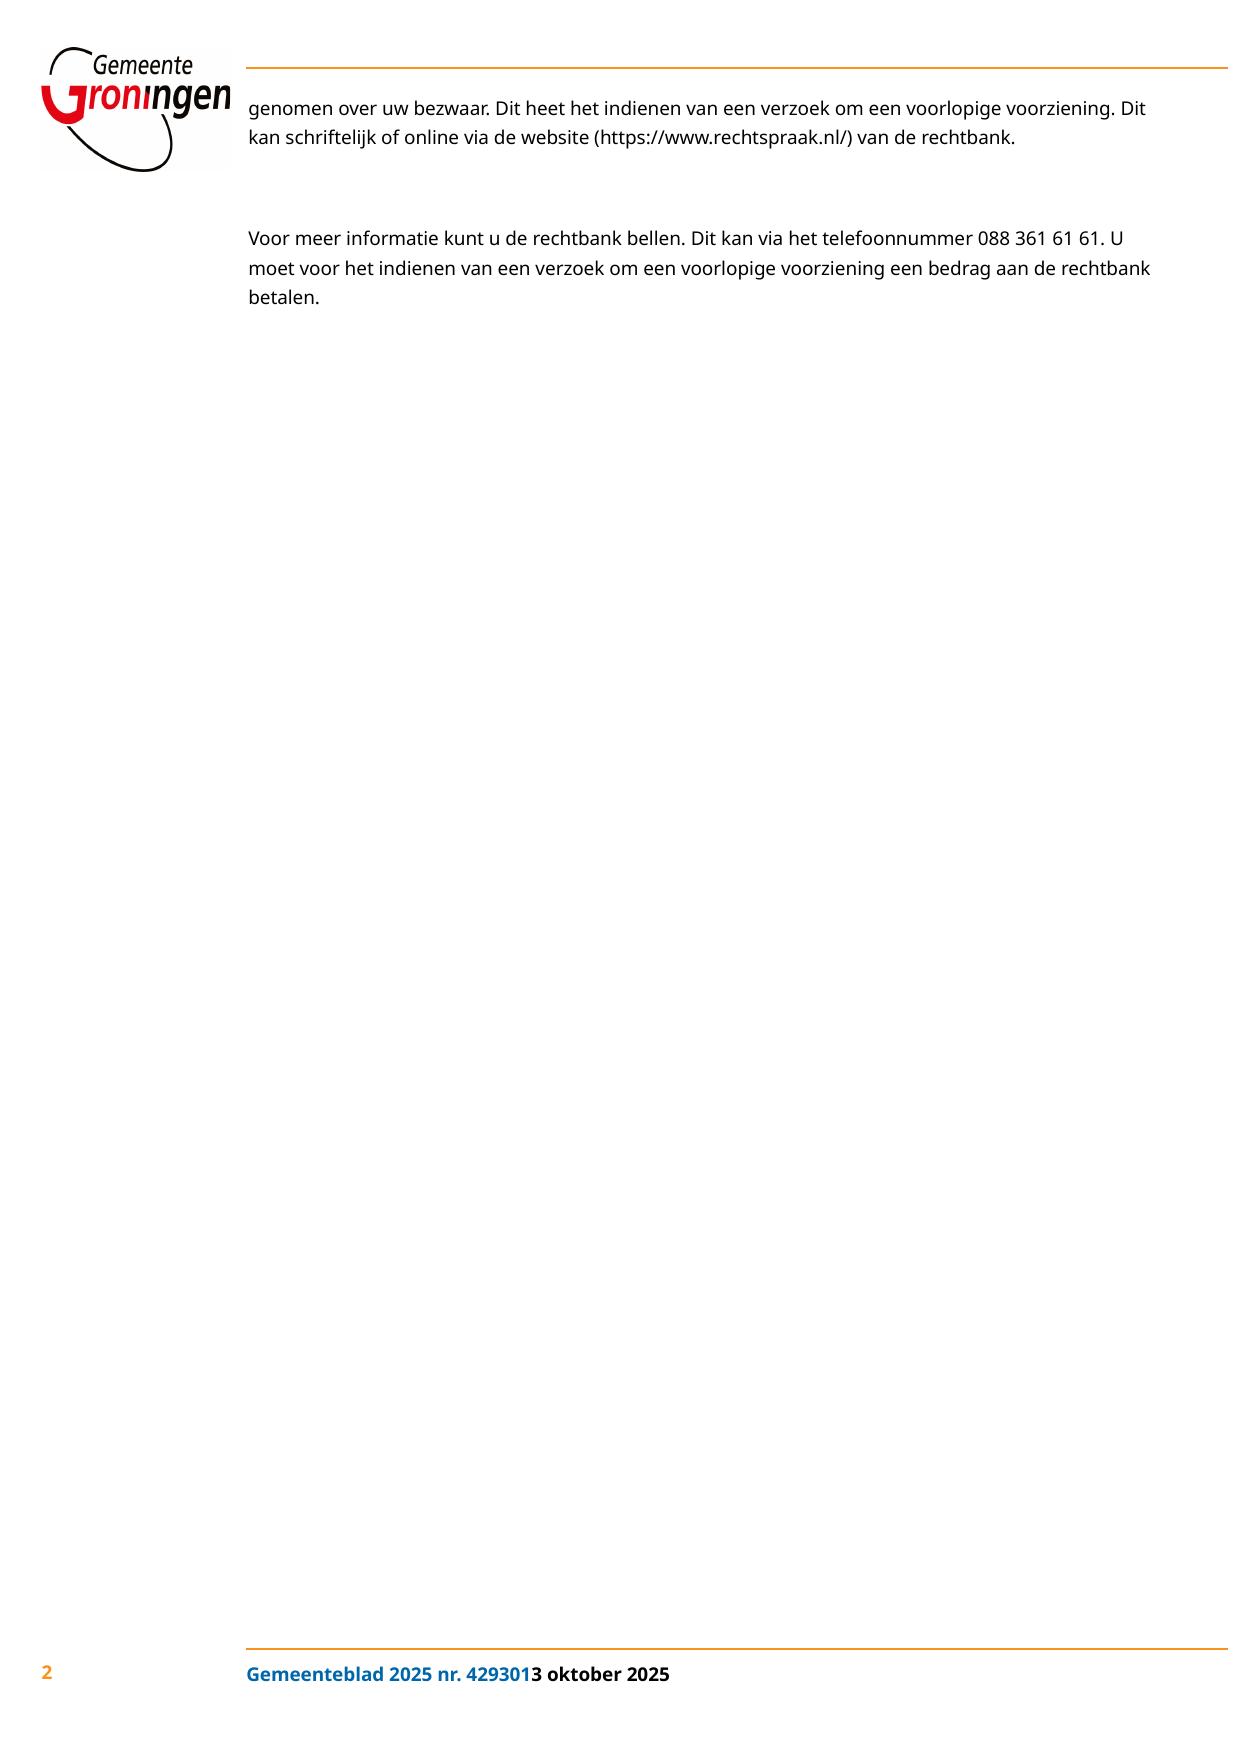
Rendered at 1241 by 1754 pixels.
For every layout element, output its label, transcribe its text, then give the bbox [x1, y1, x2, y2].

picture [41, 47, 231, 172]
text Voor meer informatie kunt u de rechtbank bellen. Dit kan via het telefoonnummer 088 361 61 61. U moet voor het indienen van een verzoek om een voorlopige voorziening een bedrag aan de rechtbank betalen. [248, 225, 1152, 310]
text genomen over uw bezwaar. Dit heet het indienen van een verzoek om een voorlopige voorziening. Dit kan schriftelijk of online via de website (https://www.rechtspraak.nl/) van de rechtbank. [248, 95, 1152, 150]
